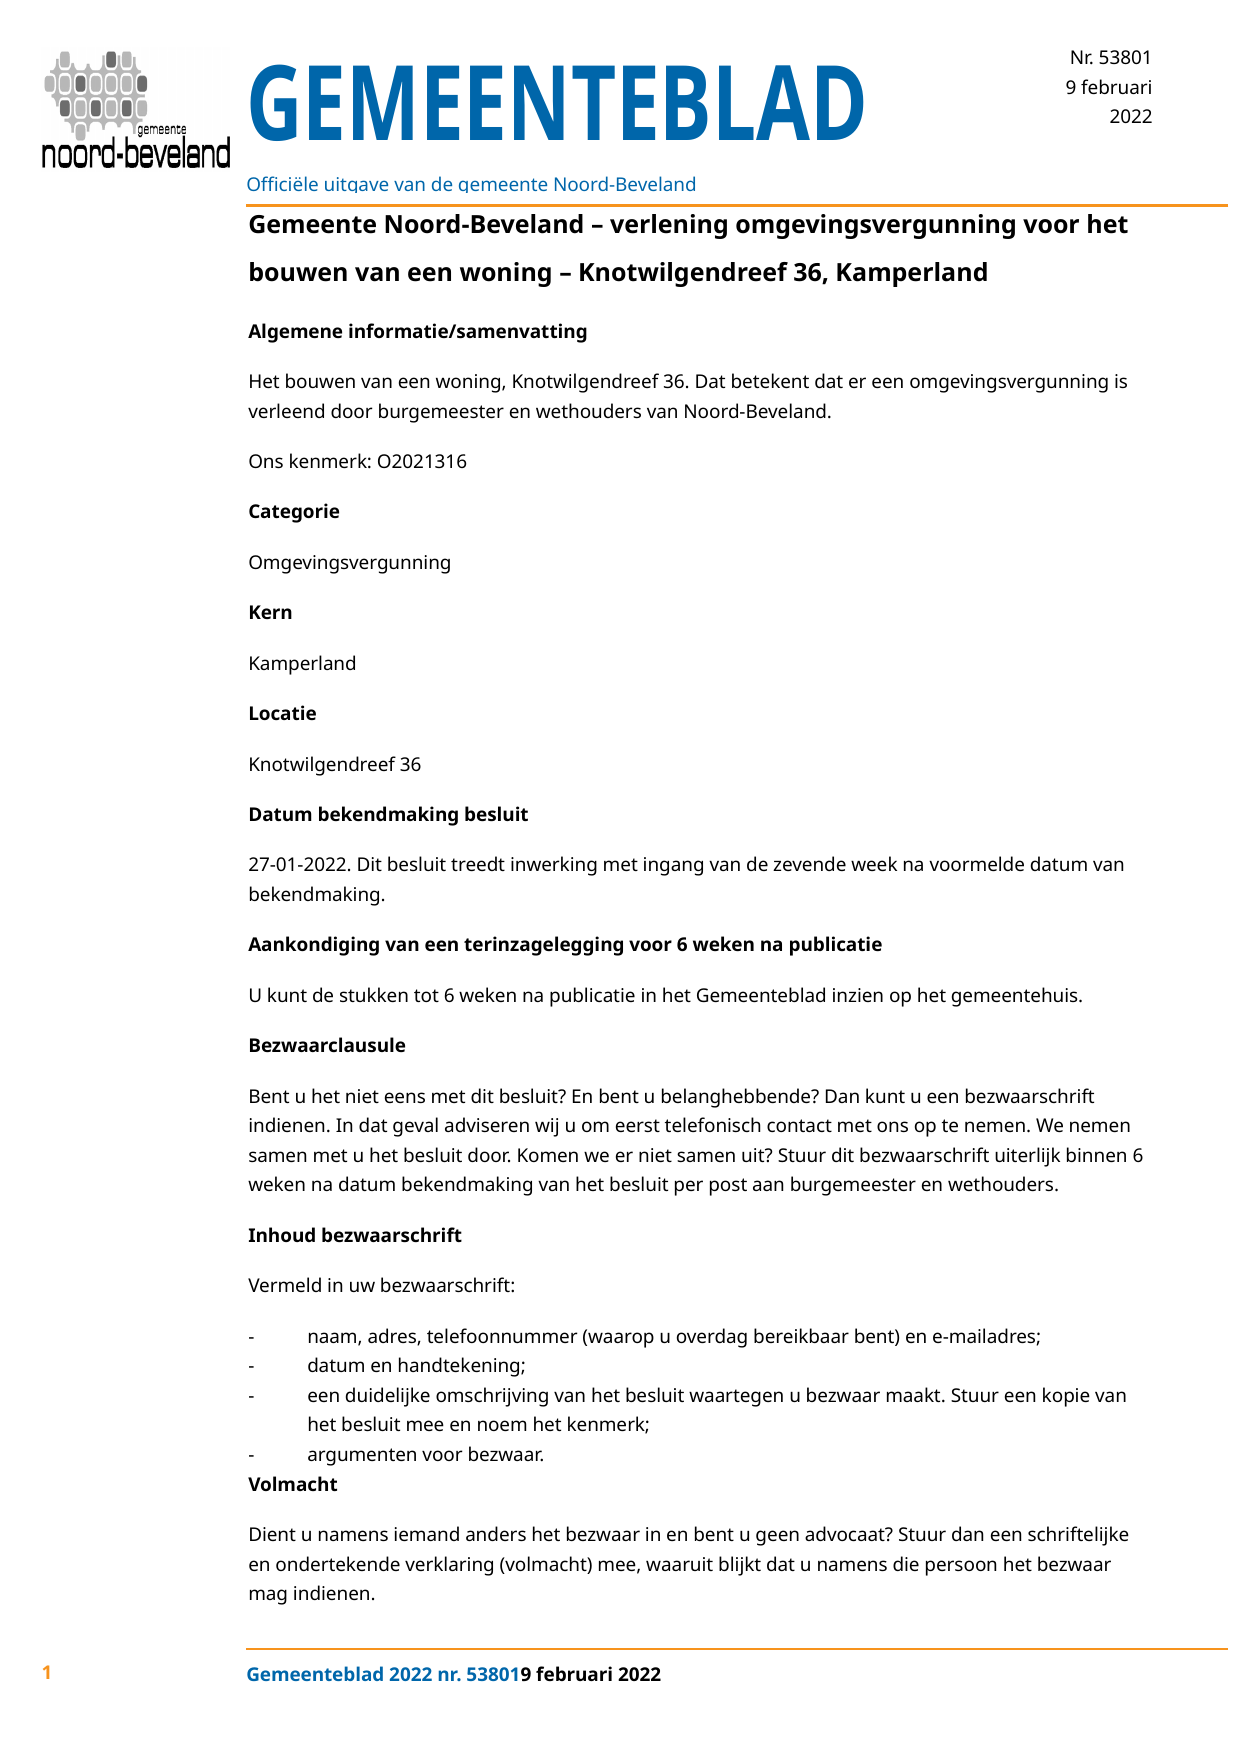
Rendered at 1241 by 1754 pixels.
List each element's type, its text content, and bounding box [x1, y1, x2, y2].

text Gemeente Noord-Beveland – verlening omgevingsvergunning voor het bouwen van een woning – Knotwilgendreef 36, Kamperland [248, 207, 1152, 288]
text 27-01-2022. Dit besluit treedt inwerking met ingang van de zevende week na voormelde datum van bekendmaking. [248, 852, 1152, 907]
text Kern [248, 599, 1152, 625]
list een duidelijke omschrijving van het besluit waartegen u bezwaar maakt. Stuur een kopie van het besluit mee en noem het kenmerk; [248, 1382, 1152, 1437]
text Bezwaarclausule [248, 1032, 1152, 1058]
list naam, adres, telefoonnummer (waarop u overdag bereikbaar bent) en e-mailadres; [248, 1323, 1152, 1349]
text Dient u namens iemand anders het bezwaar in en bent u geen advocaat? Stuur dan een schriftelijke en ondertekende verklaring (volmacht) mee, waaruit blijkt dat u namens die persoon het bezwaar mag indienen. [248, 1521, 1152, 1606]
text U kunt de stukken tot 6 weken na publicatie in het Gemeenteblad inzien op het gemeentehuis. [248, 982, 1152, 1008]
text Volmacht [248, 1471, 1152, 1497]
text Algemene informatie/samenvatting [248, 318, 1152, 344]
list datum en handtekening; [248, 1352, 1152, 1378]
text Vermeld in uw bezwaarschrift: [248, 1272, 1152, 1298]
text Kamperland [248, 650, 1152, 676]
text Aankondiging van een terinzagelegging voor 6 weken na publicatie [248, 932, 1152, 957]
list argumenten voor bezwaar. [248, 1441, 1152, 1467]
text Omgevingsvergunning [248, 549, 1152, 575]
text Locatie [248, 700, 1152, 726]
text Bent u het niet eens met dit besluit? En bent u belanghebbende? Dan kunt u een bezwaarschrift indienen. In dat geval adviseren wij u om eerst telefonisch contact met ons op te nemen. We nemen samen met u het besluit door. Komen we er niet samen uit? Stuur dit bezwaarschrift uiterlijk binnen 6 weken na datum bekendmaking van het besluit per post aan burgemeester en wethouders. [248, 1083, 1152, 1197]
text Inhoud bezwaarschrift [248, 1222, 1152, 1248]
text Het bouwen van een woning, Knotwilgendreef 36. Dat betekent dat er een omgevingsvergunning is verleend door burgemeester en wethouders van Noord-Beveland. [248, 368, 1152, 424]
text Knotwilgendreef 36 [248, 751, 1152, 777]
text Datum bekendmaking besluit [248, 801, 1152, 827]
text Ons kenmerk: O2021316 [248, 448, 1152, 474]
picture [41, 47, 231, 172]
text Categorie [248, 499, 1152, 524]
